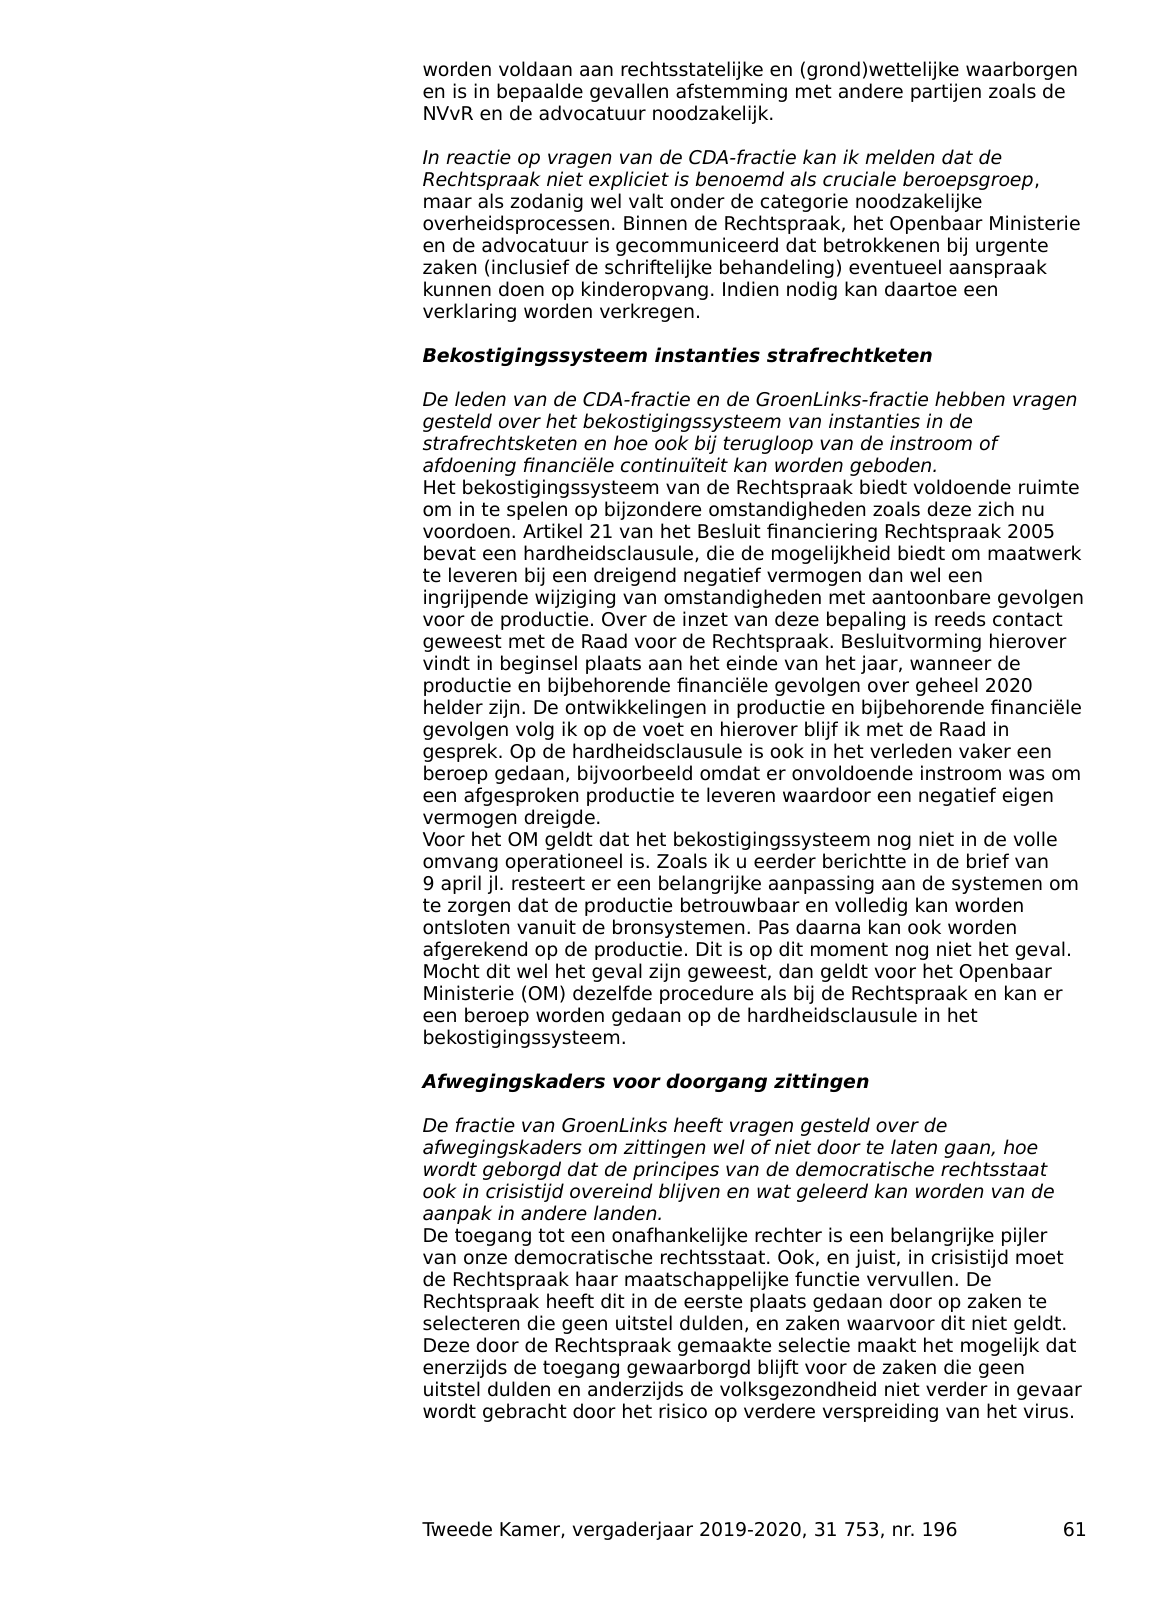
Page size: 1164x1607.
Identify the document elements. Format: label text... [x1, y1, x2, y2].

subtitle Bekostigingssysteem instanties strafrechtketen [422, 345, 1087, 367]
text De toegang tot een onafhankelijke rechter is een belangrijke pijler van onze democratische rechtsstaat. Ook, en juist, in crisistijd moet de Rechtspraak haar maatschappelijke functie vervullen. De Rechtspraak heeft dit in de eerste plaats gedaan door op zaken te selecteren die geen uitstel dulden, en zaken waarvoor dit niet geldt. Deze door de Rechtspraak gemaakte selectie maakt het mogelijk dat enerzijds de toegang gewaarborgd blijft voor de zaken die geen uitstel dulden en anderzijds de volksgezondheid niet verder in gevaar wordt gebracht door het risico op verdere verspreiding van het virus. [422, 1225, 1087, 1423]
text De fractie van GroenLinks heeft vragen gesteld over de afwegingskaders om zittingen wel of niet door te laten gaan, hoe wordt geborgd dat de principes van de democratische rechtsstaat ook in crisistijd overeind blijven en wat geleerd kan worden van de aanpak in andere landen. [422, 1115, 1087, 1225]
text Het bekostigingssysteem van de Rechtspraak biedt voldoende ruimte om in te spelen op bijzondere omstandigheden zoals deze zich nu voordoen. Artikel 21 van het Besluit financiering Rechtspraak 2005 bevat een hardheidsclausule, die de mogelijkheid biedt om maatwerk te leveren bij een dreigend negatief vermogen dan wel een ingrijpende wijziging van omstandigheden met aantoonbare gevolgen voor de productie. Over de inzet van deze bepaling is reeds contact geweest met de Raad voor de Rechtspraak. Besluitvorming hierover vindt in beginsel plaats aan het einde van het jaar, wanneer de productie en bijbehorende financiële gevolgen over geheel 2020 helder zijn. De ontwikkelingen in productie en bijbehorende financiële gevolgen volg ik op de voet en hierover blijf ik met de Raad in gesprek. Op de hardheidsclausule is ook in het verleden vaker een beroep gedaan, bijvoorbeeld omdat er onvoldoende instroom was om een afgesproken productie te leveren waardoor een negatief eigen vermogen dreigde. [422, 477, 1087, 829]
text De leden van de CDA-fractie en de GroenLinks-fractie hebben vragen gesteld over het bekostigingssysteem van instanties in de strafrechtsketen en hoe ook bij terugloop van de instroom of afdoening financiële continuïteit kan worden geboden. [422, 389, 1087, 477]
text Voor het OM geldt dat het bekostigingssysteem nog niet in de volle omvang operationeel is. Zoals ik u eerder berichtte in de brief van 9 april jl. resteert er een belangrijke aanpassing aan de systemen om te zorgen dat de productie betrouwbaar en volledig kan worden ontsloten vanuit de bronsystemen. Pas daarna kan ook worden afgerekend op de productie. Dit is op dit moment nog niet het geval. Mocht dit wel het geval zijn geweest, dan geldt voor het Openbaar Ministerie (OM) dezelfde procedure als bij de Rechtspraak en kan er een beroep worden gedaan op de hardheidsclausule in het bekostigingssysteem. [422, 829, 1087, 1049]
subtitle Afwegingskaders voor doorgang zittingen [422, 1071, 1087, 1093]
text worden voldaan aan rechtsstatelijke en (grond)wettelijke waarborgen en is in bepaalde gevallen afstemming met andere partijen zoals de NVvR en de advocatuur noodzakelijk. [422, 59, 1087, 125]
text In reactie op vragen van de CDA-fractie kan ik melden dat de Rechtspraak niet expliciet is benoemd als cruciale beroepsgroep, maar als zodanig wel valt onder de categorie noodzakelijke overheidsprocessen. Binnen de Rechtspraak, het Openbaar Ministerie en de advocatuur is gecommuniceerd dat betrokkenen bij urgente zaken (inclusief de schriftelijke behandeling) eventueel aanspraak kunnen doen op kinderopvang. Indien nodig kan daartoe een verklaring worden verkregen. [422, 147, 1087, 323]
